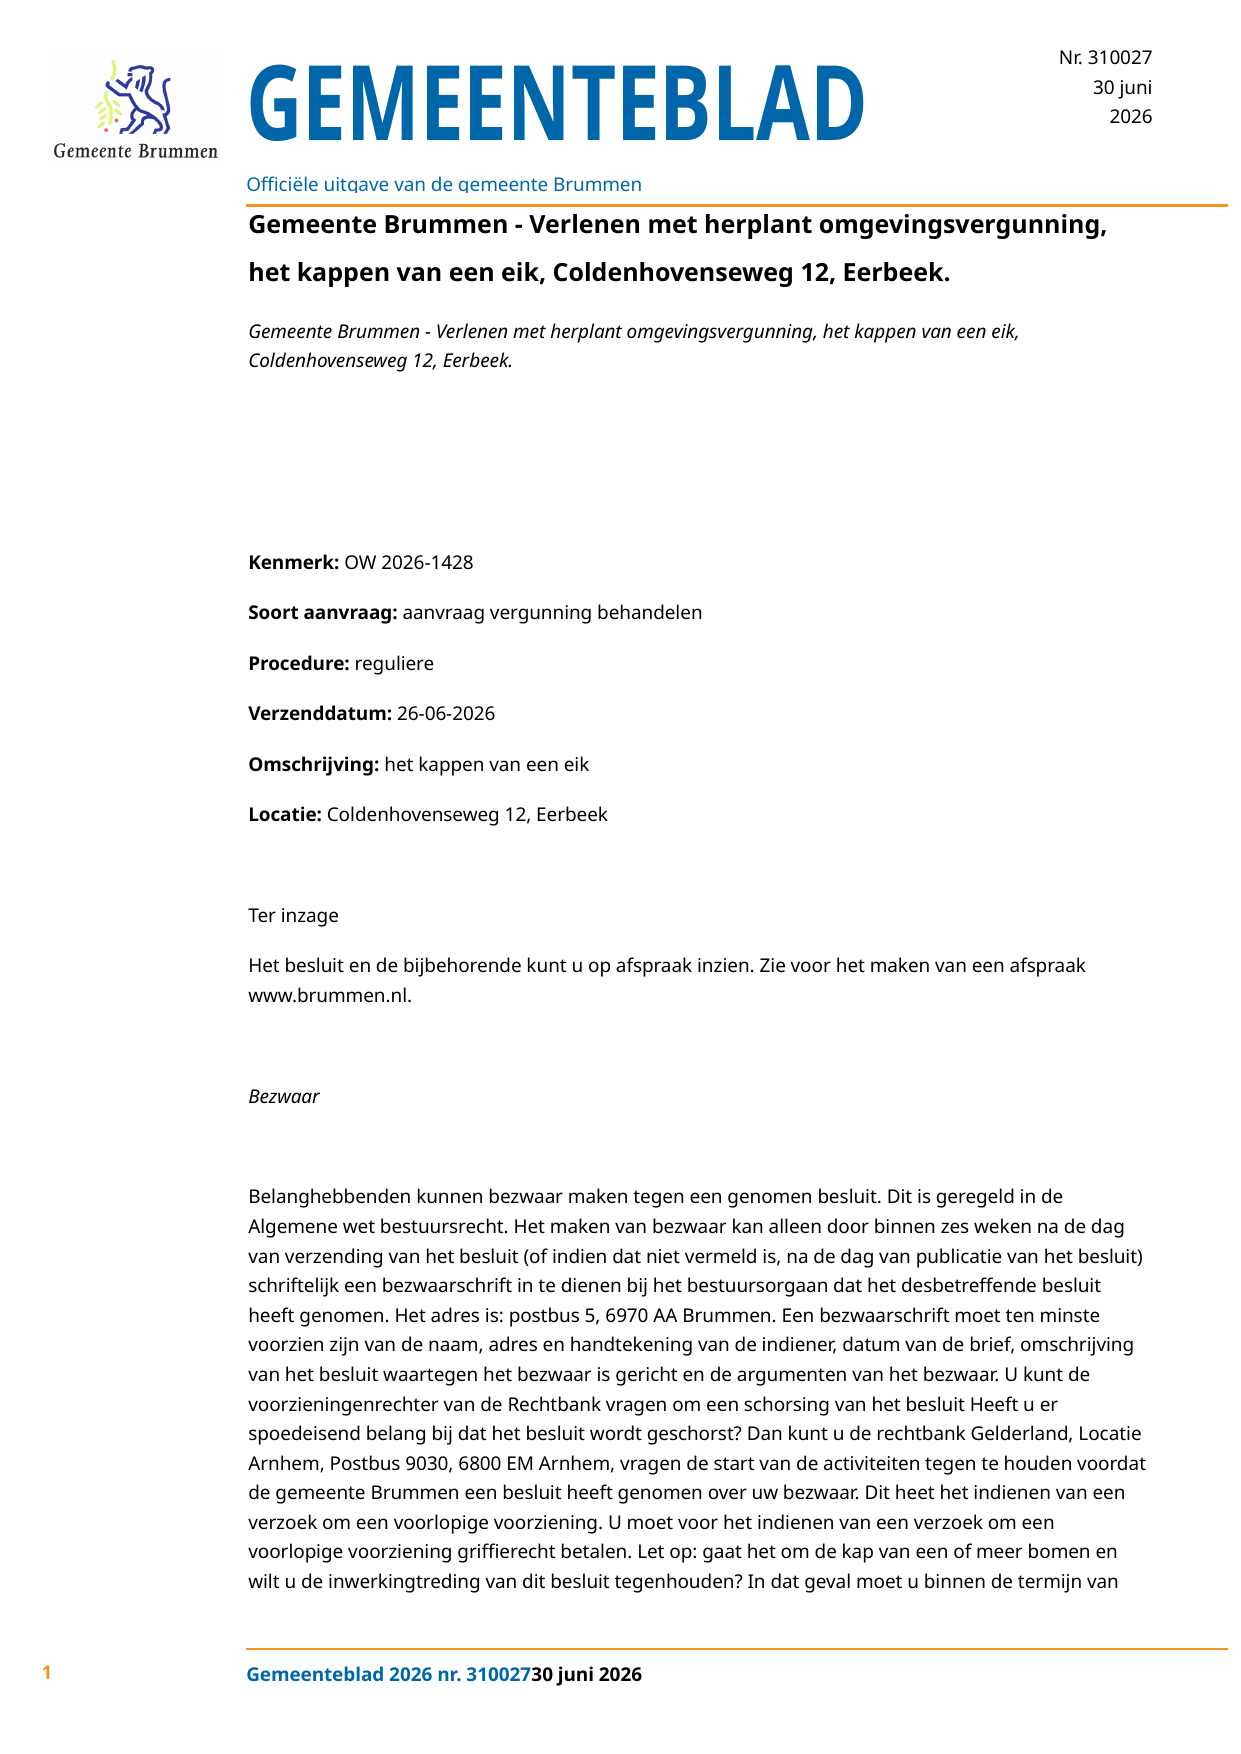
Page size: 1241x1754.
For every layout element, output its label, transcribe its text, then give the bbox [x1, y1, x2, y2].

text Gemeente Brummen - Verlenen met herplant omgevingsvergunning, het kappen van een eik, Coldenhovenseweg 12, Eerbeek. [248, 207, 1152, 288]
text Gemeente Brummen - Verlenen met herplant omgevingsvergunning, het kappen van een eik, Coldenhovenseweg 12, Eerbeek. [248, 318, 1152, 373]
text Ter inzage [248, 902, 1152, 928]
text Soort aanvraag: aanvraag vergunning behandelen [248, 599, 1152, 625]
text Procedure: reguliere [248, 650, 1152, 676]
text Kenmerk: OW 2026-1428 [248, 549, 1152, 575]
picture [41, 47, 231, 172]
text Verzenddatum: 26-06-2026 [248, 700, 1152, 726]
text Omschrijving: het kappen van een eik [248, 751, 1152, 777]
text Bezwaar [248, 1083, 1152, 1109]
text Het besluit en de bijbehorende kunt u op afspraak inzien. Zie voor het maken van een afspraak www.brummen.nl. [248, 952, 1152, 1008]
text Locatie: Coldenhovenseweg 12, Eerbeek [248, 801, 1152, 827]
text Belanghebbenden kunnen bezwaar maken tegen een genomen besluit. Dit is geregeld in de Algemene wet bestuursrecht. Het maken van bezwaar kan alleen door binnen zes weken na de dag van verzending van het besluit (of indien dat niet vermeld is, na de dag van publicatie van het besluit) schriftelijk een bezwaarschrift in te dienen bij het bestuursorgaan dat het desbetreffende besluit heeft genomen. Het adres is: postbus 5, 6970 AA Brummen. Een bezwaarschrift moet ten minste voorzien zijn van de naam, adres en handtekening van de indiener, datum van de brief, omschrijving van het besluit waartegen het bezwaar is gericht en de argumenten van het bezwaar. U kunt de voorzieningenrechter van de Rechtbank vragen om een schorsing van het besluit Heeft u er spoedeisend belang bij dat het besluit wordt geschorst? Dan kunt u de rechtbank Gelderland, Locatie Arnhem, Postbus 9030, 6800 EM Arnhem, vragen de start van de activiteiten tegen te houden voordat de gemeente Brummen een besluit heeft genomen over uw bezwaar. Dit heet het indienen van een verzoek om een voorlopige voorziening. U moet voor het indienen van een verzoek om een voorlopige voorziening griffierecht betalen. Let op: gaat het om de kap van een of meer bomen en wilt u de inwerkingtreding van dit besluit tegenhouden? In dat geval moet u binnen de termijn van [248, 1184, 1152, 1594]
